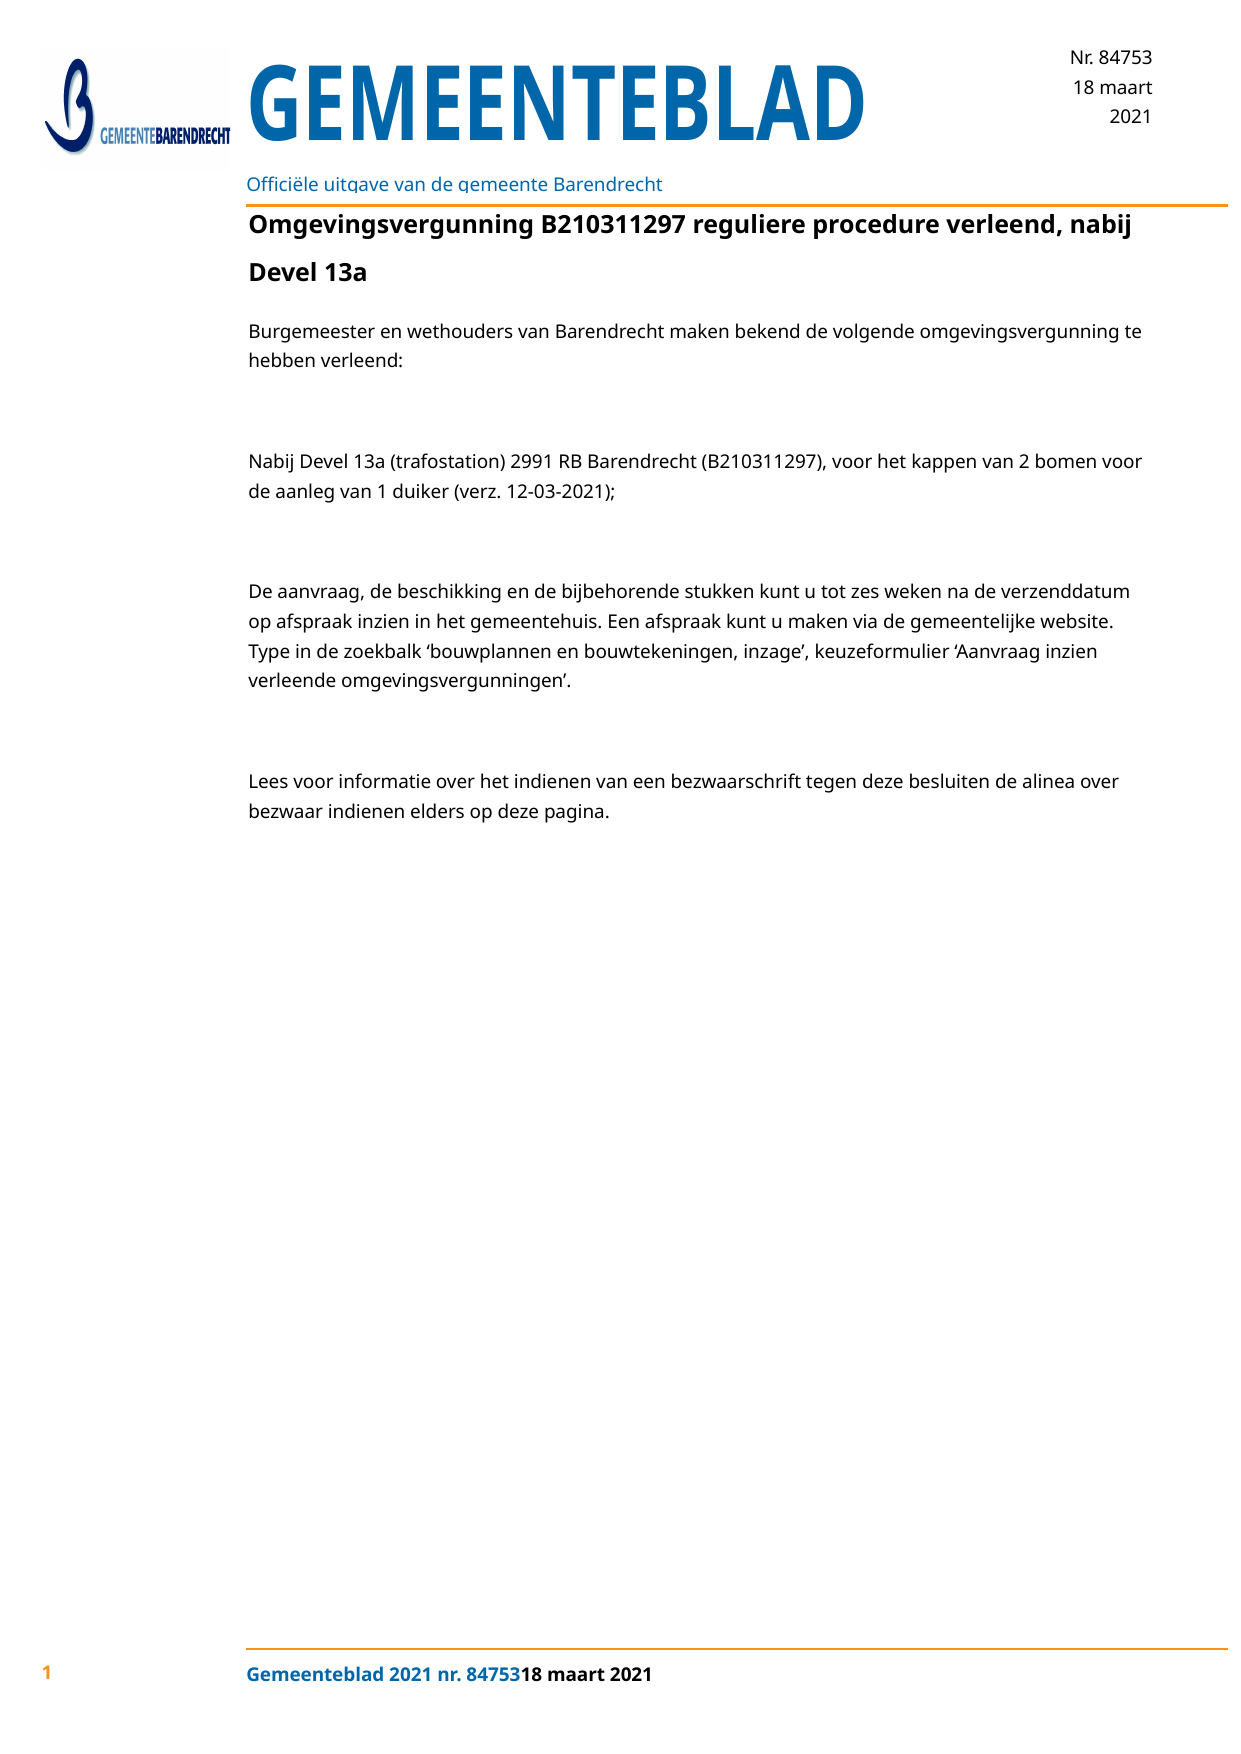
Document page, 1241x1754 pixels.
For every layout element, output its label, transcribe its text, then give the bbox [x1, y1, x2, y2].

text De aanvraag, de beschikking en de bijbehorende stukken kunt u tot zes weken na de verzenddatum op afspraak inzien in het gemeentehuis. Een afspraak kunt u maken via de gemeentelijke website. Type in de zoekbalk ‘bouwplannen en bouwtekeningen, inzage’, keuzeformulier ‘Aanvraag inzien verleende omgevingsvergunningen’. [248, 579, 1152, 693]
picture [41, 47, 231, 172]
text Burgemeester en wethouders van Barendrecht maken bekend de volgende omgevingsvergunning te hebben verleend: [248, 318, 1152, 373]
text Omgevingsvergunning B210311297 reguliere procedure verleend, nabij Devel 13a [248, 207, 1152, 288]
text Nabij Devel 13a (trafostation) 2991 RB Barendrecht (B210311297), voor het kappen van 2 bomen voor de aanleg van 1 duiker (verz. 12-03-2021); [248, 448, 1152, 504]
text Lees voor informatie over het indienen van een bezwaarschrift tegen deze besluiten de alinea over bezwaar indienen elders op deze pagina. [248, 768, 1152, 824]
